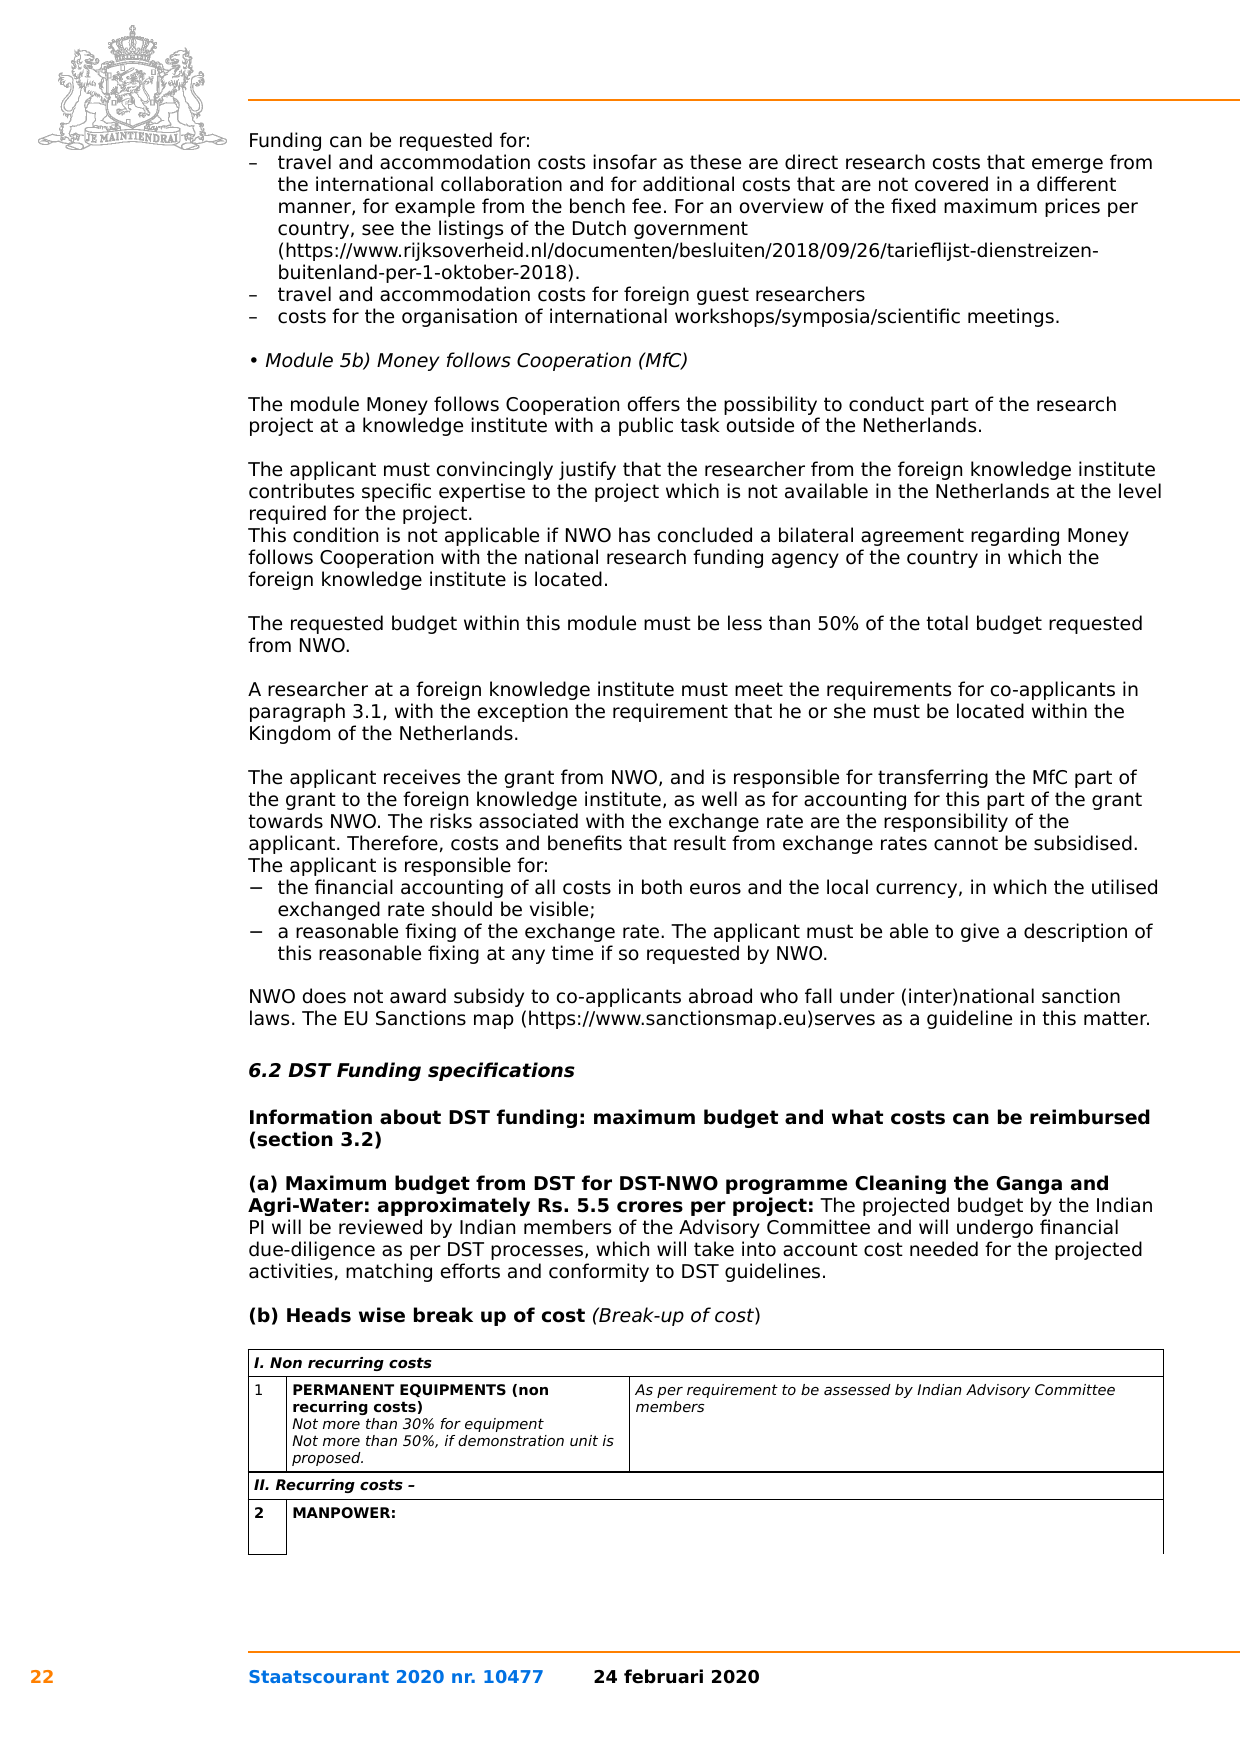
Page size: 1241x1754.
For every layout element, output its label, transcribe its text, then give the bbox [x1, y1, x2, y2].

text (a) Maximum budget from DST for DST-NWO programme Cleaning the Ganga and Agri-Water: approximately Rs. 5.5 crores per project: The projected budget by the Indian PI will be reviewed by Indian members of the Advisory Committee and will undergo financial due-diligence as per DST processes, which will take into account cost needed for the projected activities, matching efforts and conformity to DST guidelines. [248, 1173, 1163, 1283]
table_cell As per requirement to be assessed by Indian Advisory Committee members [630, 1377, 1163, 1471]
text This condition is not applicable if NWO has concluded a bilateral agreement regarding Money follows Cooperation with the national research funding agency of the country in which the foreign knowledge institute is located. [248, 525, 1163, 591]
text The applicant receives the grant from NWO, and is responsible for transferring the MfC part of the grant to the foreign knowledge institute, as well as for accounting for this part of the grant towards NWO. The risks associated with the exchange rate are the responsibility of the applicant. Therefore, costs and benefits that result from exchange rates cannot be subsidised. The applicant is responsible for: [248, 767, 1163, 877]
text A researcher at a foreign knowledge institute must meet the requirements for co-applicants in paragraph 3.1, with the exception the requirement that he or she must be located within the Kingdom of the Netherlands. [248, 679, 1163, 745]
picture [38, 25, 227, 150]
table_header I. Non recurring costs [249, 1350, 1163, 1376]
text The module Money follows Cooperation offers the possibility to conduct part of the research project at a knowledge institute with a public task outside of the Netherlands. [248, 393, 1163, 437]
text – travel and accommodation costs for foreign guest researchers [248, 284, 1163, 306]
table_cell 2 [249, 1500, 286, 1554]
text – costs for the organisation of international workshops/symposia/scientific meetings. [248, 306, 1163, 328]
subtitle • Module 5b) Money follows Cooperation (MfC) [248, 349, 1163, 372]
text Funding can be requested for: [248, 130, 1163, 152]
table_cell PERMANENT EQUIPMENTS (non recurring costs) Not more than 30% for equipment Not more than 50%, if demonstration unit is proposed. [287, 1377, 629, 1471]
table_cell 1 [249, 1377, 286, 1471]
text – travel and accommodation costs insofar as these are direct research costs that emerge from the international collaboration and for additional costs that are not covered in a different manner, for example from the bench fee. For an overview of the fixed maximum prices per country, see the listings of the Dutch government (https://www.rijksoverheid.nl/documenten/besluiten/2018/09/26/tarieflijst-dienstreizen-buitenland-per-1-oktober-2018). [248, 152, 1163, 284]
text NWO does not award subsidy to co-applicants abroad who fall under (inter)national sanction laws. The EU Sanctions map (https://www.sanctionsmap.eu)serves as a guideline in this matter. [248, 986, 1163, 1030]
text The requested budget within this module must be less than 50% of the total budget requested from NWO. [248, 613, 1163, 657]
text The applicant must convincingly justify that the researcher from the foreign knowledge institute contributes specific expertise to the project which is not available in the Netherlands at the level required for the project. [248, 459, 1163, 525]
text − the financial accounting of all costs in both euros and the local currency, in which the utilised exchanged rate should be visible; [248, 877, 1163, 921]
table_cell II. Recurring costs – [249, 1473, 1163, 1499]
text Information about DST funding: maximum budget and what costs can be reimbursed (section 3.2) [248, 1107, 1163, 1151]
table_cell MANPOWER: [287, 1500, 1163, 1526]
table_cell [287, 1526, 1163, 1554]
text (b) Heads wise break up of cost (Break-up of cost) [248, 1305, 1163, 1327]
subtitle 6.2 DST Funding specifications [248, 1060, 1163, 1082]
text − a reasonable fixing of the exchange rate. The applicant must be able to give a description of this reasonable fixing at any time if so requested by NWO. [248, 921, 1163, 964]
